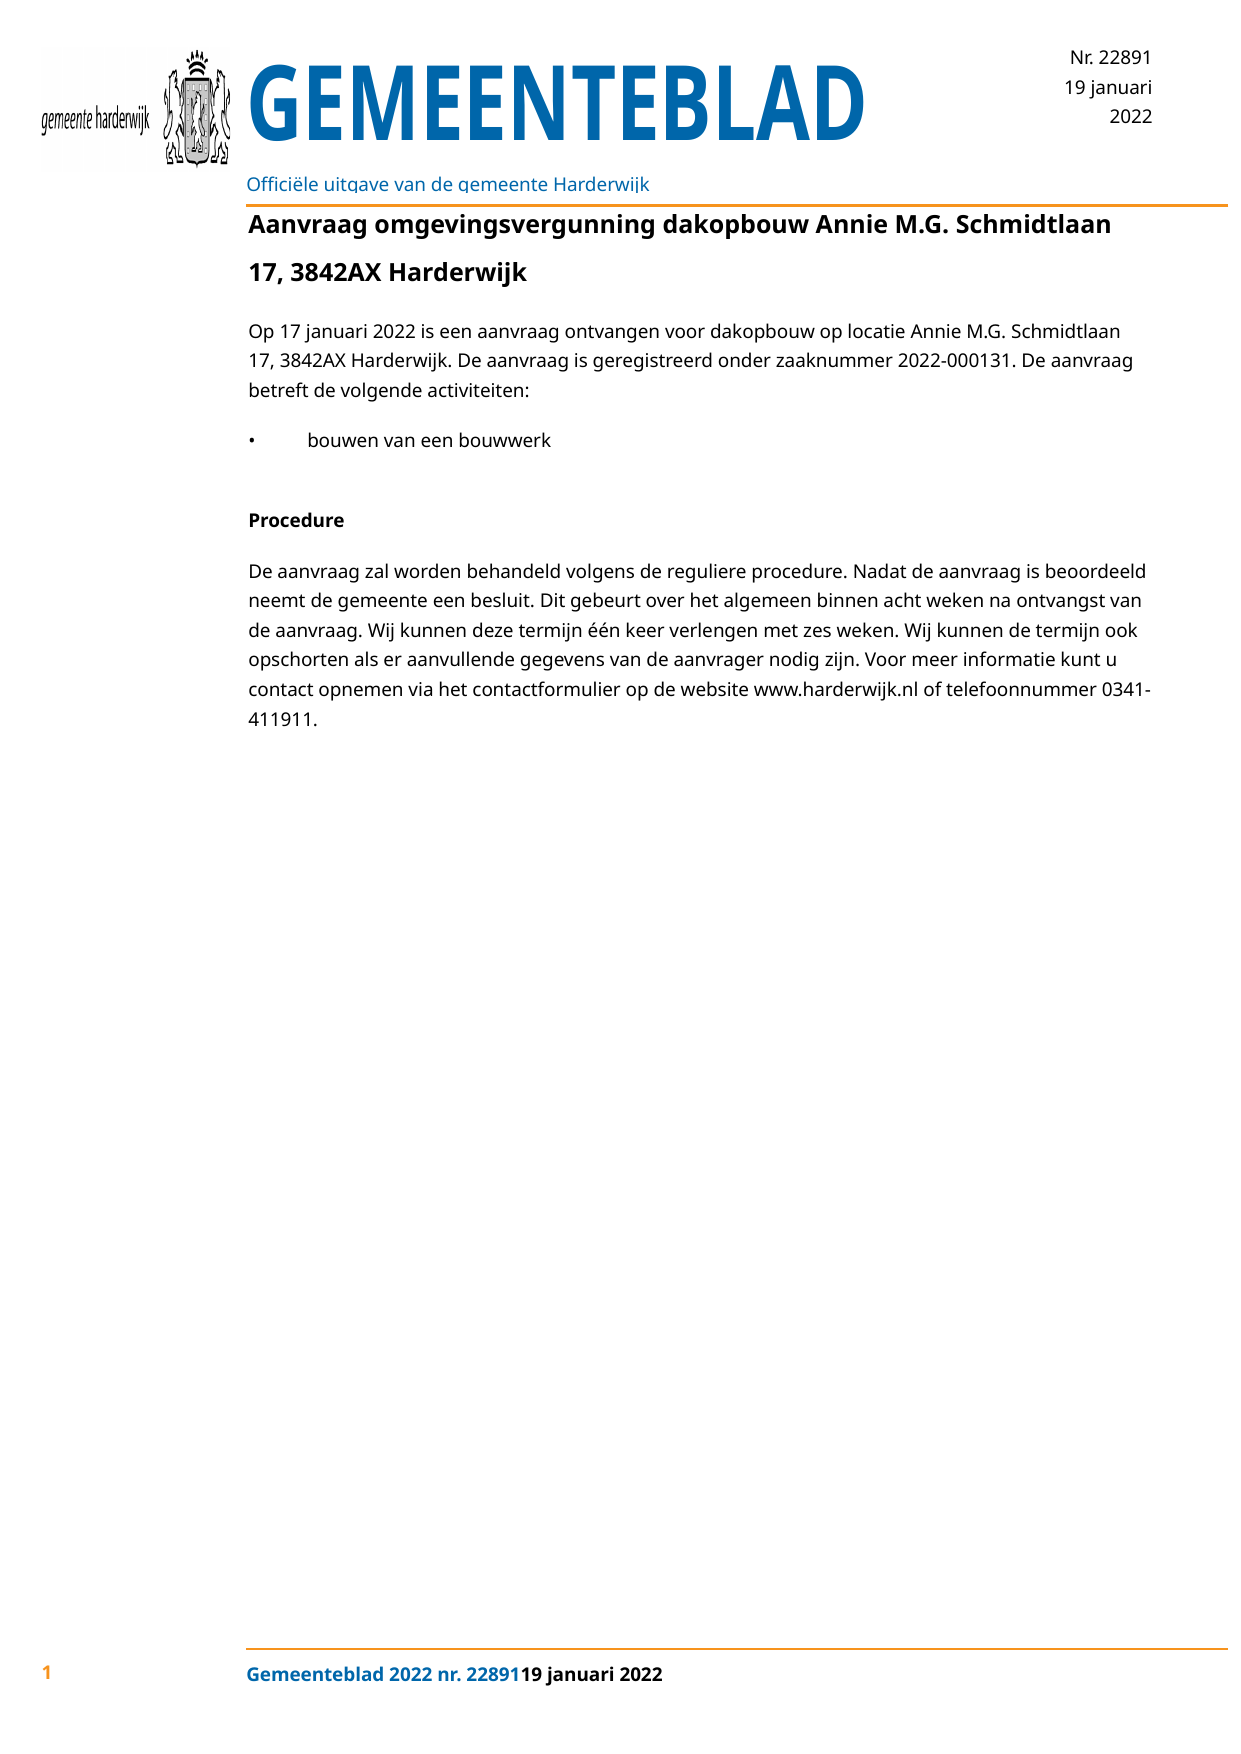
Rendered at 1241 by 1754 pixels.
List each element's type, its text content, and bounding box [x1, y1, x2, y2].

picture [41, 47, 231, 172]
text Op 17 januari 2022 is een aanvraag ontvangen voor dakopbouw op locatie Annie M.G. Schmidtlaan 17, 3842AX Harderwijk. De aanvraag is geregistreerd onder zaaknummer 2022-000131. De aanvraag betreft de volgende activiteiten: [248, 318, 1152, 403]
text Procedure [248, 507, 1152, 533]
text Aanvraag omgevingsvergunning dakopbouw Annie M.G. Schmidtlaan 17, 3842AX Harderwijk [248, 207, 1152, 288]
text De aanvraag zal worden behandeld volgens de reguliere procedure. Nadat de aanvraag is beoordeeld neemt de gemeente een besluit. Dit gebeurt over het algemeen binnen acht weken na ontvangst van de aanvraag. Wij kunnen deze termijn één keer verlengen met zes weken. Wij kunnen de termijn ook opschorten als er aanvullende gegevens van de aanvrager nodig zijn. Voor meer informatie kunt u contact opnemen via het contactformulier op de website www.harderwijk.nl of telefoonnummer 0341-411911. [248, 558, 1152, 732]
list bouwen van een bouwwerk [248, 427, 1152, 453]
